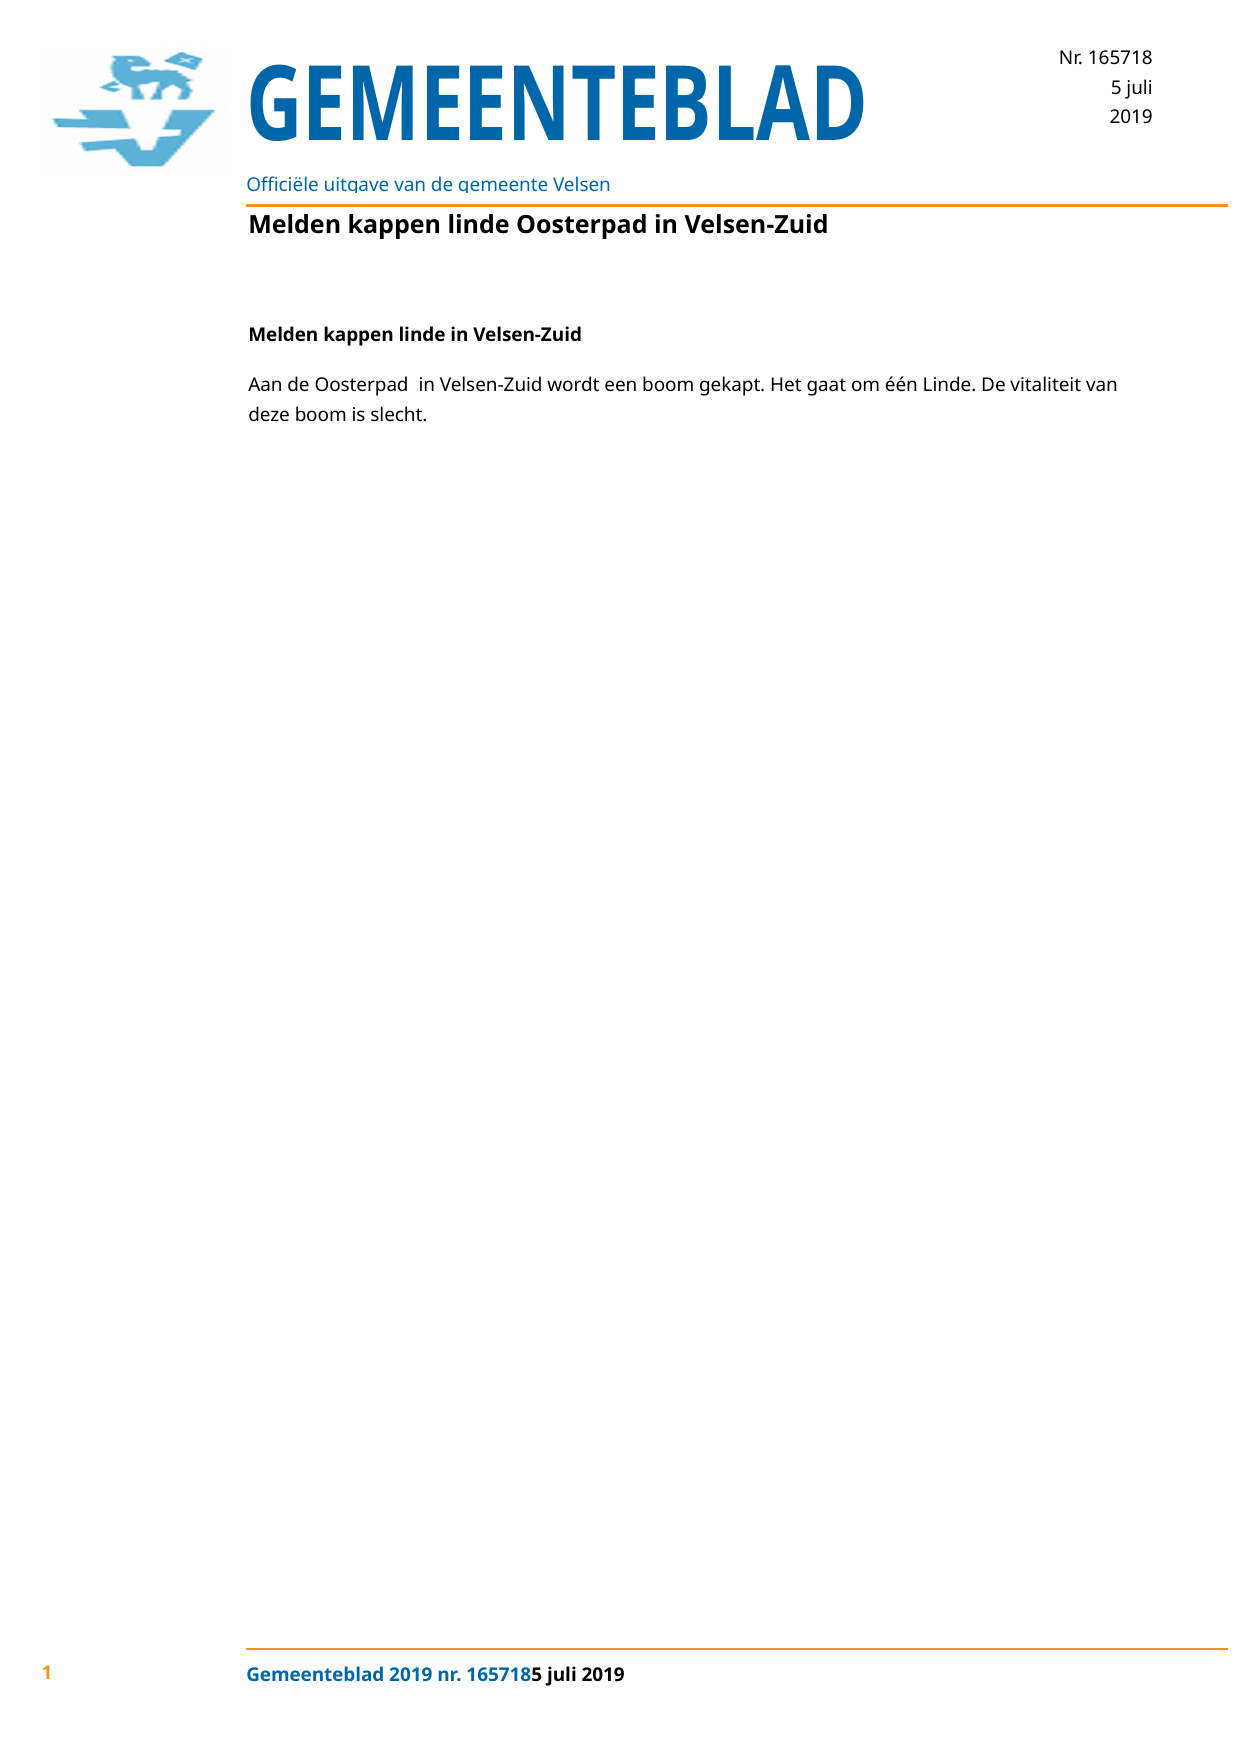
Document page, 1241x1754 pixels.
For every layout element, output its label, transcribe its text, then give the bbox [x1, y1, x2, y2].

text Melden kappen linde in Velsen-Zuid [248, 321, 1152, 346]
text Aan de Oosterpad in Velsen-Zuid wordt een boom gekapt. Het gaat om één Linde. De vitaliteit van deze boom is slecht. [248, 371, 1152, 426]
picture [41, 47, 231, 172]
text Melden kappen linde Oosterpad in Velsen-Zuid [248, 207, 1152, 241]
